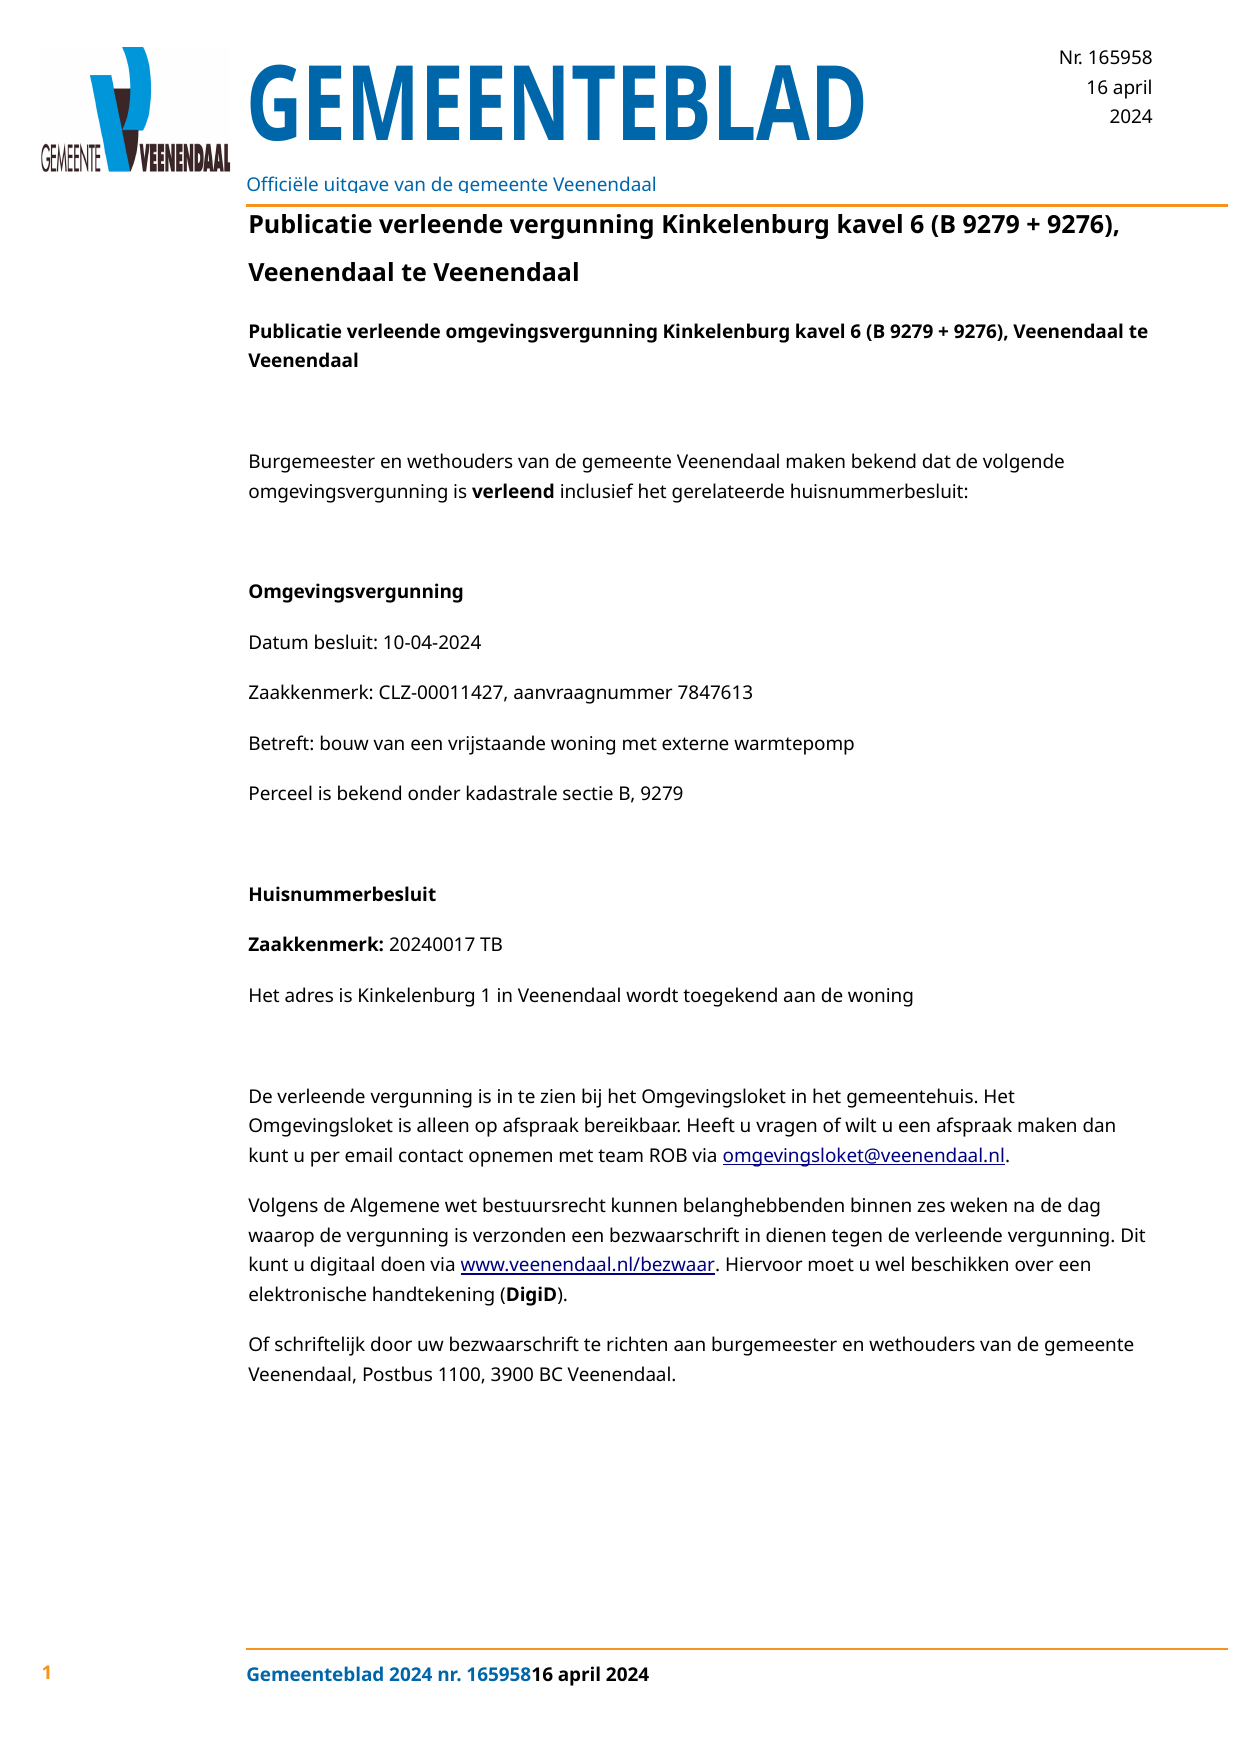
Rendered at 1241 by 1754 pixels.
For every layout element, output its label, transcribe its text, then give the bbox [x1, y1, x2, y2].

text Het adres is Kinkelenburg 1 in Veenendaal wordt toegekend aan de woning [248, 982, 1152, 1008]
text Betreft: bouw van een vrijstaande woning met externe warmtepomp [248, 730, 1152, 756]
text Of schriftelijk door uw bezwaarschrift te richten aan burgemeester en wethouders van de gemeente Veenendaal, Postbus 1100, 3900 BC Veenendaal. [248, 1332, 1152, 1387]
text Burgemeester en wethouders van de gemeente Veenendaal maken bekend dat de volgende omgevingsvergunning is verleend inclusief het gerelateerde huisnummerbesluit: [248, 448, 1152, 504]
text Zaakkenmerk: CLZ-00011427, aanvraagnummer 7847613 [248, 679, 1152, 705]
text De verleende vergunning is in te zien bij het Omgevingsloket in het gemeentehuis. Het Omgevingsloket is alleen op afspraak bereikbaar. Heeft u vragen of wilt u een afspraak maken dan kunt u per email contact opnemen met team ROB via omgevingsloket@veenendaal.nl. [248, 1083, 1152, 1168]
text Publicatie verleende omgevingsvergunning Kinkelenburg kavel 6 (B 9279 + 9276), Veenendaal te Veenendaal [248, 318, 1152, 373]
text Publicatie verleende vergunning Kinkelenburg kavel 6 (B 9279 + 9276), Veenendaal te Veenendaal [248, 207, 1152, 288]
text Huisnummerbesluit [248, 881, 1152, 907]
text Volgens de Algemene wet bestuursrecht kunnen belanghebbenden binnen zes weken na de dag waarop de vergunning is verzonden een bezwaarschrift in dienen tegen de verleende vergunning. Dit kunt u digitaal doen via www.veenendaal.nl/bezwaar. Hiervoor moet u wel beschikken over een elektronische handtekening (DigiD). [248, 1192, 1152, 1307]
text Perceel is bekend onder kadastrale sectie B, 9279 [248, 780, 1152, 806]
text Omgevingsvergunning [248, 579, 1152, 604]
picture [123, 47, 231, 172]
picture [41, 47, 130, 172]
text Zaakkenmerk: 20240017 TB [248, 932, 1152, 957]
text Datum besluit: 10-04-2024 [248, 629, 1152, 655]
